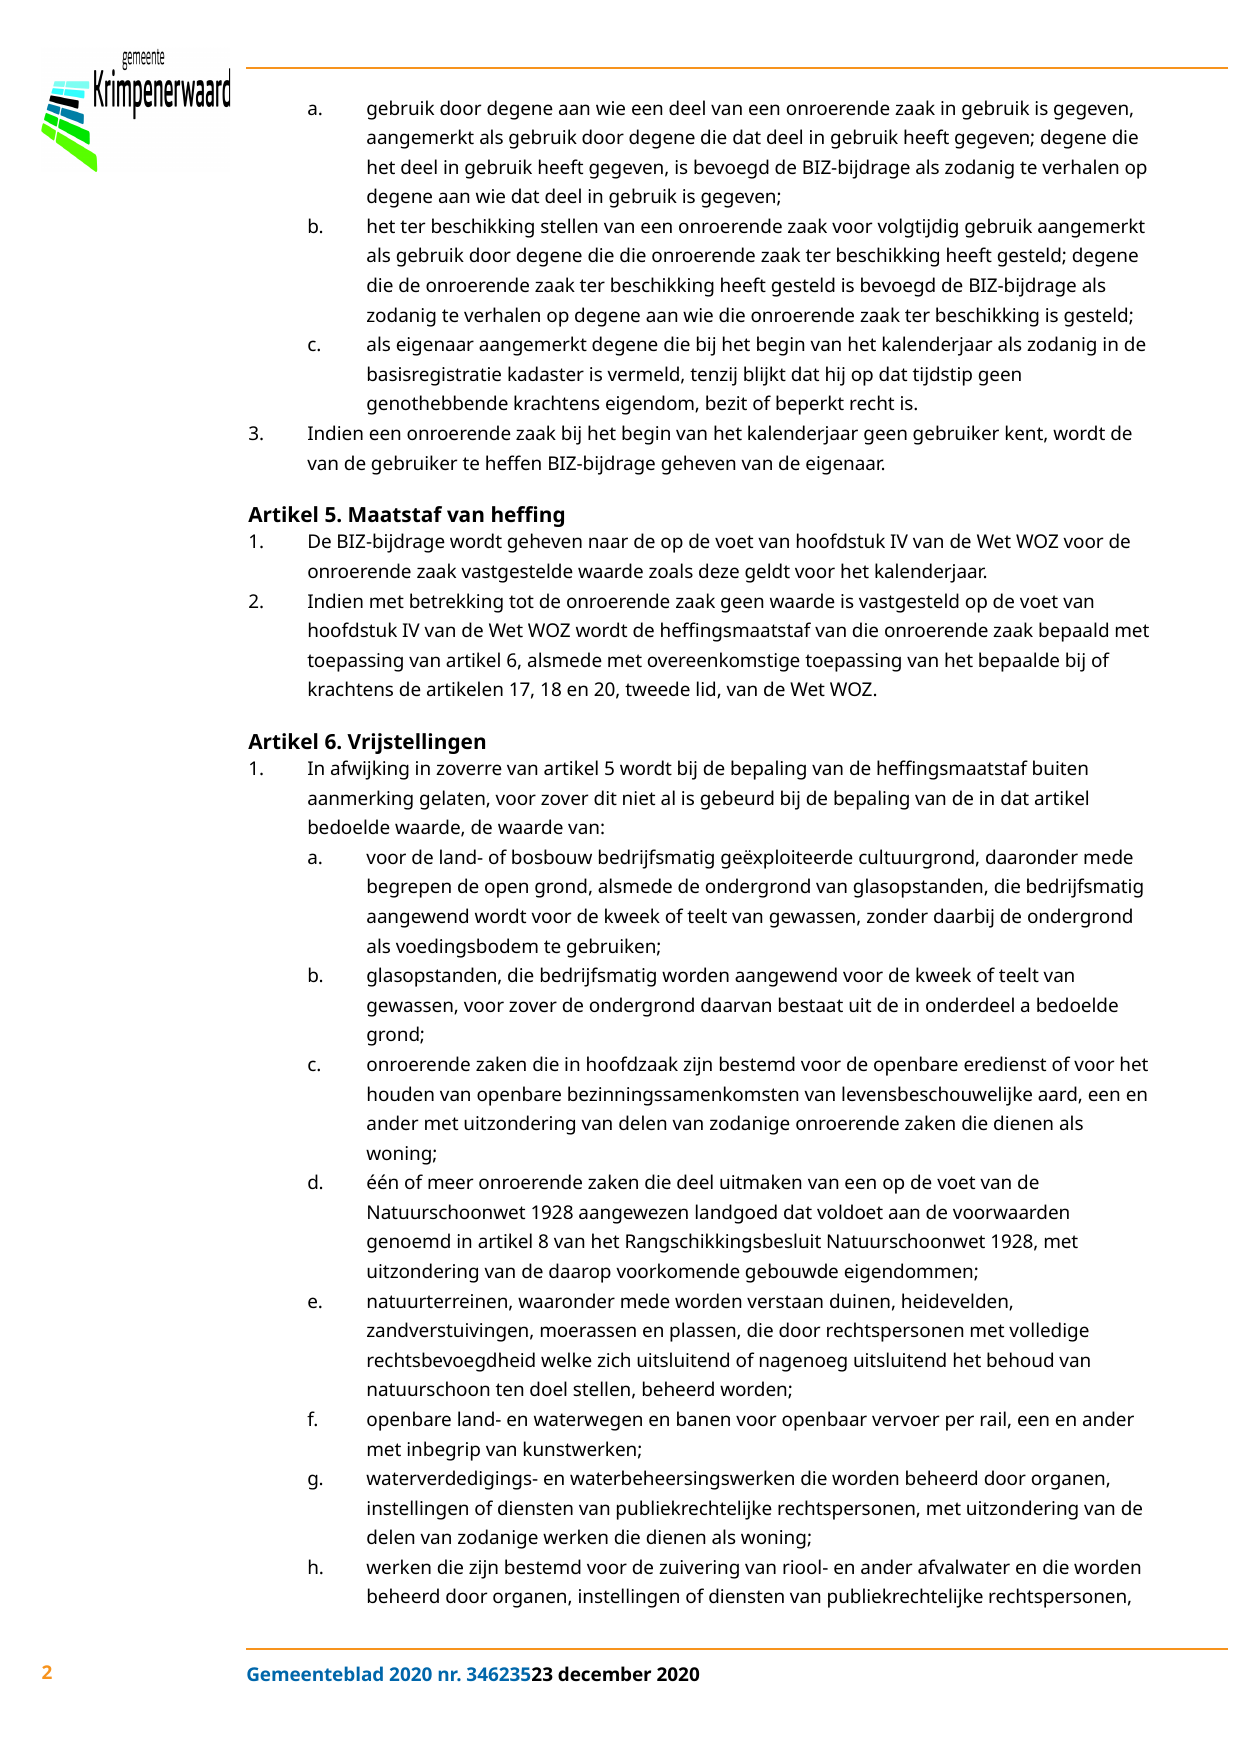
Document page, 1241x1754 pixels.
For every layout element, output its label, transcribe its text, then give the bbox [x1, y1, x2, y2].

list als eigenaar aangemerkt degene die bij het begin van het kalenderjaar als zodanig in de basisregistratie kadaster is vermeld, tenzij blijkt dat hij op dat tijdstip geen genothebbende krachtens eigendom, bezit of beperkt recht is. [307, 331, 1152, 416]
list gebruik door degene aan wie een deel van een onroerende zaak in gebruik is gegeven, aangemerkt als gebruik door degene die dat deel in gebruik heeft gegeven; degene die het deel in gebruik heeft gegeven, is bevoegd de BIZ-bijdrage als zodanig te verhalen op degene aan wie dat deel in gebruik is gegeven; [307, 95, 1152, 209]
list Indien met betrekking tot de onroerende zaak geen waarde is vastgesteld op de voet van hoofdstuk IV van de Wet WOZ wordt de heffingsmaatstaf van die onroerende zaak bepaald met toepassing van artikel 6, alsmede met overeenkomstige toepassing van het bepaalde bij of krachtens de artikelen 17, 18 en 20, tweede lid, van de Wet WOZ. [248, 588, 1152, 702]
text Artikel 6. Vrijstellingen [248, 727, 1152, 755]
list het ter beschikking stellen van een onroerende zaak voor volgtijdig gebruik aangemerkt als gebruik door degene die die onroerende zaak ter beschikking heeft gesteld; degene die de onroerende zaak ter beschikking heeft gesteld is bevoegd de BIZ-bijdrage als zodanig te verhalen op degene aan wie die onroerende zaak ter beschikking is gesteld; [307, 213, 1152, 328]
list één of meer onroerende zaken die deel uitmaken van een op de voet van de Natuurschoonwet 1928 aangewezen landgoed dat voldoet aan de voorwaarden genoemd in artikel 8 van het Rangschikkingsbesluit Natuurschoonwet 1928, met uitzondering van de daarop voorkomende gebouwde eigendommen; [307, 1169, 1152, 1284]
list De BIZ-bijdrage wordt geheven naar de op de voet van hoofdstuk IV van de Wet WOZ voor de onroerende zaak vastgestelde waarde zoals deze geldt voor het kalenderjaar. [248, 529, 1152, 584]
list werken die zijn bestemd voor de zuivering van riool- en ander afvalwater en die worden beheerd door organen, instellingen of diensten van publiekrechtelijke rechtspersonen, [307, 1554, 1152, 1609]
text Artikel 5. Maatstaf van heffing [248, 500, 1152, 529]
list glasopstanden, die bedrijfsmatig worden aangewend voor de kweek of teelt van gewassen, voor zover de ondergrond daarvan bestaat uit de in onderdeel a bedoelde grond; [307, 962, 1152, 1047]
list In afwijking in zoverre van artikel 5 wordt bij de bepaling van de heffingsmaatstaf buiten aanmerking gelaten, voor zover dit niet al is gebeurd bij de bepaling van de in dat artikel bedoelde waarde, de waarde van: [248, 755, 1152, 840]
picture [41, 47, 231, 172]
list voor de land- of bosbouw bedrijfsmatig geëxploiteerde cultuurgrond, daaronder mede begrepen de open grond, alsmede de ondergrond van glasopstanden, die bedrijfsmatig aangewend wordt voor de kweek of teelt van gewassen, zonder daarbij de ondergrond als voedingsbodem te gebruiken; [307, 844, 1152, 959]
list Indien een onroerende zaak bij het begin van het kalenderjaar geen gebruiker kent, wordt de van de gebruiker te heffen BIZ-bijdrage geheven van de eigenaar. [248, 420, 1152, 476]
list natuurterreinen, waaronder mede worden verstaan duinen, heidevelden, zandverstuivingen, moerassen en plassen, die door rechtspersonen met volledige rechtsbevoegdheid welke zich uitsluitend of nagenoeg uitsluitend het behoud van natuurschoon ten doel stellen, beheerd worden; [307, 1288, 1152, 1402]
list openbare land- en waterwegen en banen voor openbaar vervoer per rail, een en ander met inbegrip van kunstwerken; [307, 1406, 1152, 1462]
list waterverdedigings- en waterbeheersingswerken die worden beheerd door organen, instellingen of diensten van publiekrechtelijke rechtspersonen, met uitzondering van de delen van zodanige werken die dienen als woning; [307, 1465, 1152, 1550]
list onroerende zaken die in hoofdzaak zijn bestemd voor de openbare eredienst of voor het houden van openbare bezinningssamenkomsten van levensbeschouwelijke aard, een en ander met uitzondering van delen van zodanige onroerende zaken die dienen als woning; [307, 1051, 1152, 1166]
